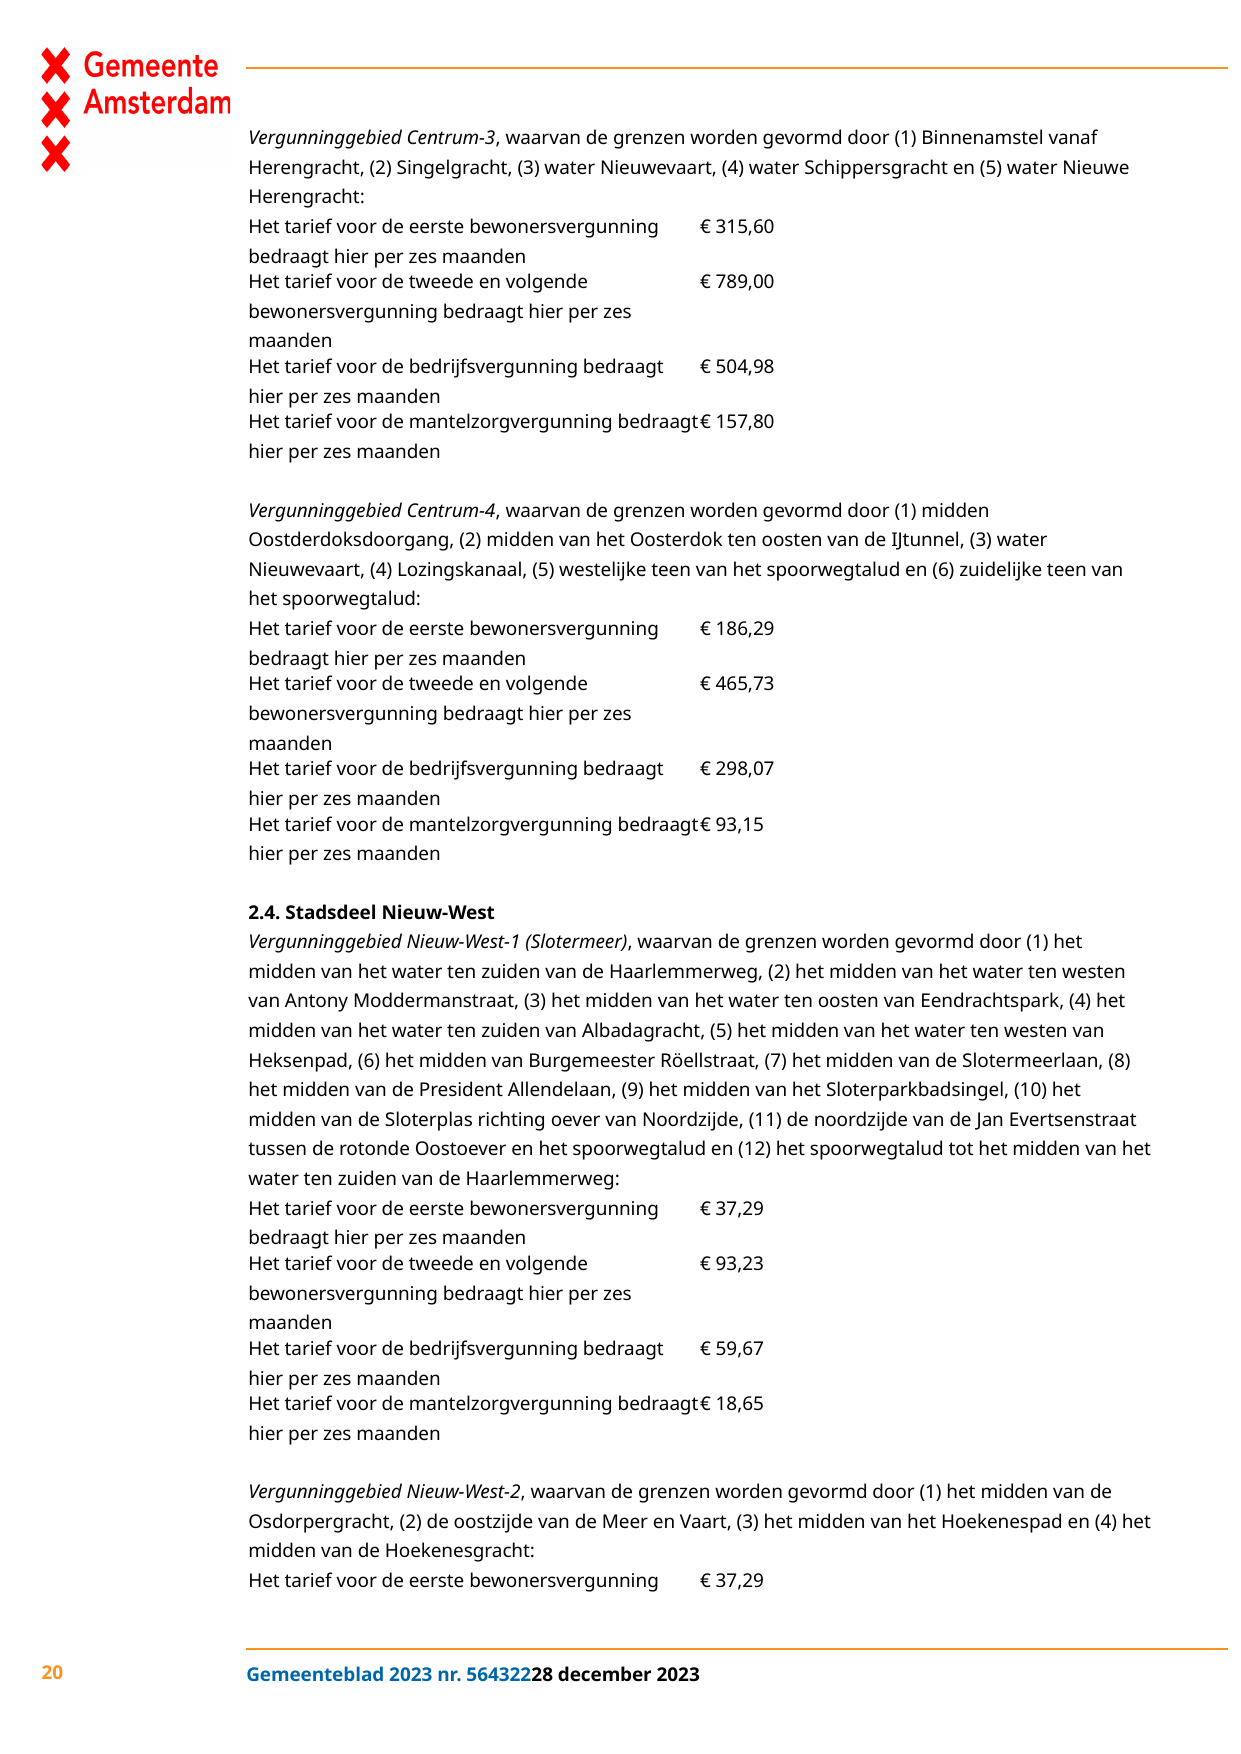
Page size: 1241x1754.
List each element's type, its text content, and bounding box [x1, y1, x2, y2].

table_header Het tarief voor de eerste bewonersvergunning [248, 1568, 700, 1593]
table_header € 37,29 [700, 1195, 1152, 1250]
table_cell € 298,07 [700, 756, 1152, 811]
table_cell Het tarief voor de tweede en volgende bewonersvergunning bedraagt hier per zes maanden [248, 1250, 700, 1335]
picture [41, 47, 231, 172]
text 2.4. Stadsdeel Nieuw-West [248, 899, 1152, 925]
table_cell Het tarief voor de mantelzorgvergunning bedraagt hier per zes maanden [248, 1390, 700, 1446]
table_cell € 465,73 [700, 671, 1152, 756]
table_header € 37,29 [700, 1568, 1152, 1593]
table_header Het tarief voor de eerste bewonersvergunning bedraagt hier per zes maanden [248, 213, 700, 268]
table_cell € 93,23 [700, 1250, 1152, 1335]
table_header € 186,29 [700, 615, 1152, 671]
table_cell Het tarief voor de bedrijfsvergunning bedraagt hier per zes maanden [248, 1335, 700, 1390]
table_cell € 18,65 [700, 1390, 1152, 1446]
table_cell € 504,98 [700, 354, 1152, 409]
table_header Het tarief voor de eerste bewonersvergunning bedraagt hier per zes maanden [248, 1195, 700, 1250]
text Vergunninggebied Centrum-3, waarvan de grenzen worden gevormd door (1) Binnenamstel vanaf Herengracht, (2) Singelgracht, (3) water Nieuwevaart, (4) water Schippersgracht en (5) water Nieuwe Herengracht: [248, 124, 1152, 209]
table_cell Het tarief voor de bedrijfsvergunning bedraagt hier per zes maanden [248, 756, 700, 811]
table_cell € 157,80 [700, 409, 1152, 464]
table_cell Het tarief voor de bedrijfsvergunning bedraagt hier per zes maanden [248, 354, 700, 409]
table_cell € 59,67 [700, 1335, 1152, 1390]
table_cell Het tarief voor de tweede en volgende bewonersvergunning bedraagt hier per zes maanden [248, 671, 700, 756]
table_header € 315,60 [700, 213, 1152, 268]
text Vergunninggebied Nieuw-West-2, waarvan de grenzen worden gevormd door (1) het midden van de Osdorpergracht, (2) de oostzijde van de Meer en Vaart, (3) het midden van het Hoekenespad en (4) het midden van de Hoekenesgracht: [248, 1478, 1152, 1563]
table_cell Het tarief voor de mantelzorgvergunning bedraagt hier per zes maanden [248, 811, 700, 866]
text Vergunninggebied Nieuw-West-1 (Slotermeer), waarvan de grenzen worden gevormd door (1) het midden van het water ten zuiden van de Haarlemmerweg, (2) het midden van het water ten westen van Antony Moddermanstraat, (3) het midden van het water ten oosten van Eendrachtspark, (4) het midden van het water ten zuiden van Albadagracht, (5) het midden van het water ten westen van Heksenpad, (6) het midden van Burgemeester Röellstraat, (7) het midden van de Slotermeerlaan, (8) het midden van de President Allendelaan, (9) het midden van het Sloterparkbadsingel, (10) het midden van de Sloterplas richting oever van Noordzijde, (11) de noordzijde van de Jan Evertsenstraat tussen de rotonde Oostoever en het spoorwegtalud en (12) het spoorwegtalud tot het midden van het water ten zuiden van de Haarlemmerweg: [248, 928, 1152, 1191]
table_cell € 93,15 [700, 811, 1152, 866]
table_cell € 789,00 [700, 269, 1152, 353]
table_header Het tarief voor de eerste bewonersvergunning bedraagt hier per zes maanden [248, 615, 700, 671]
table_cell Het tarief voor de tweede en volgende bewonersvergunning bedraagt hier per zes maanden [248, 269, 700, 353]
text Vergunninggebied Centrum-4, waarvan de grenzen worden gevormd door (1) midden Oostderdoksdoorgang, (2) midden van het Oosterdok ten oosten van de IJtunnel, (3) water Nieuwevaart, (4) Lozingskanaal, (5) westelijke teen van het spoorwegtalud en (6) zuidelijke teen van het spoorwegtalud: [248, 497, 1152, 611]
table_cell Het tarief voor de mantelzorgvergunning bedraagt hier per zes maanden [248, 409, 700, 464]
